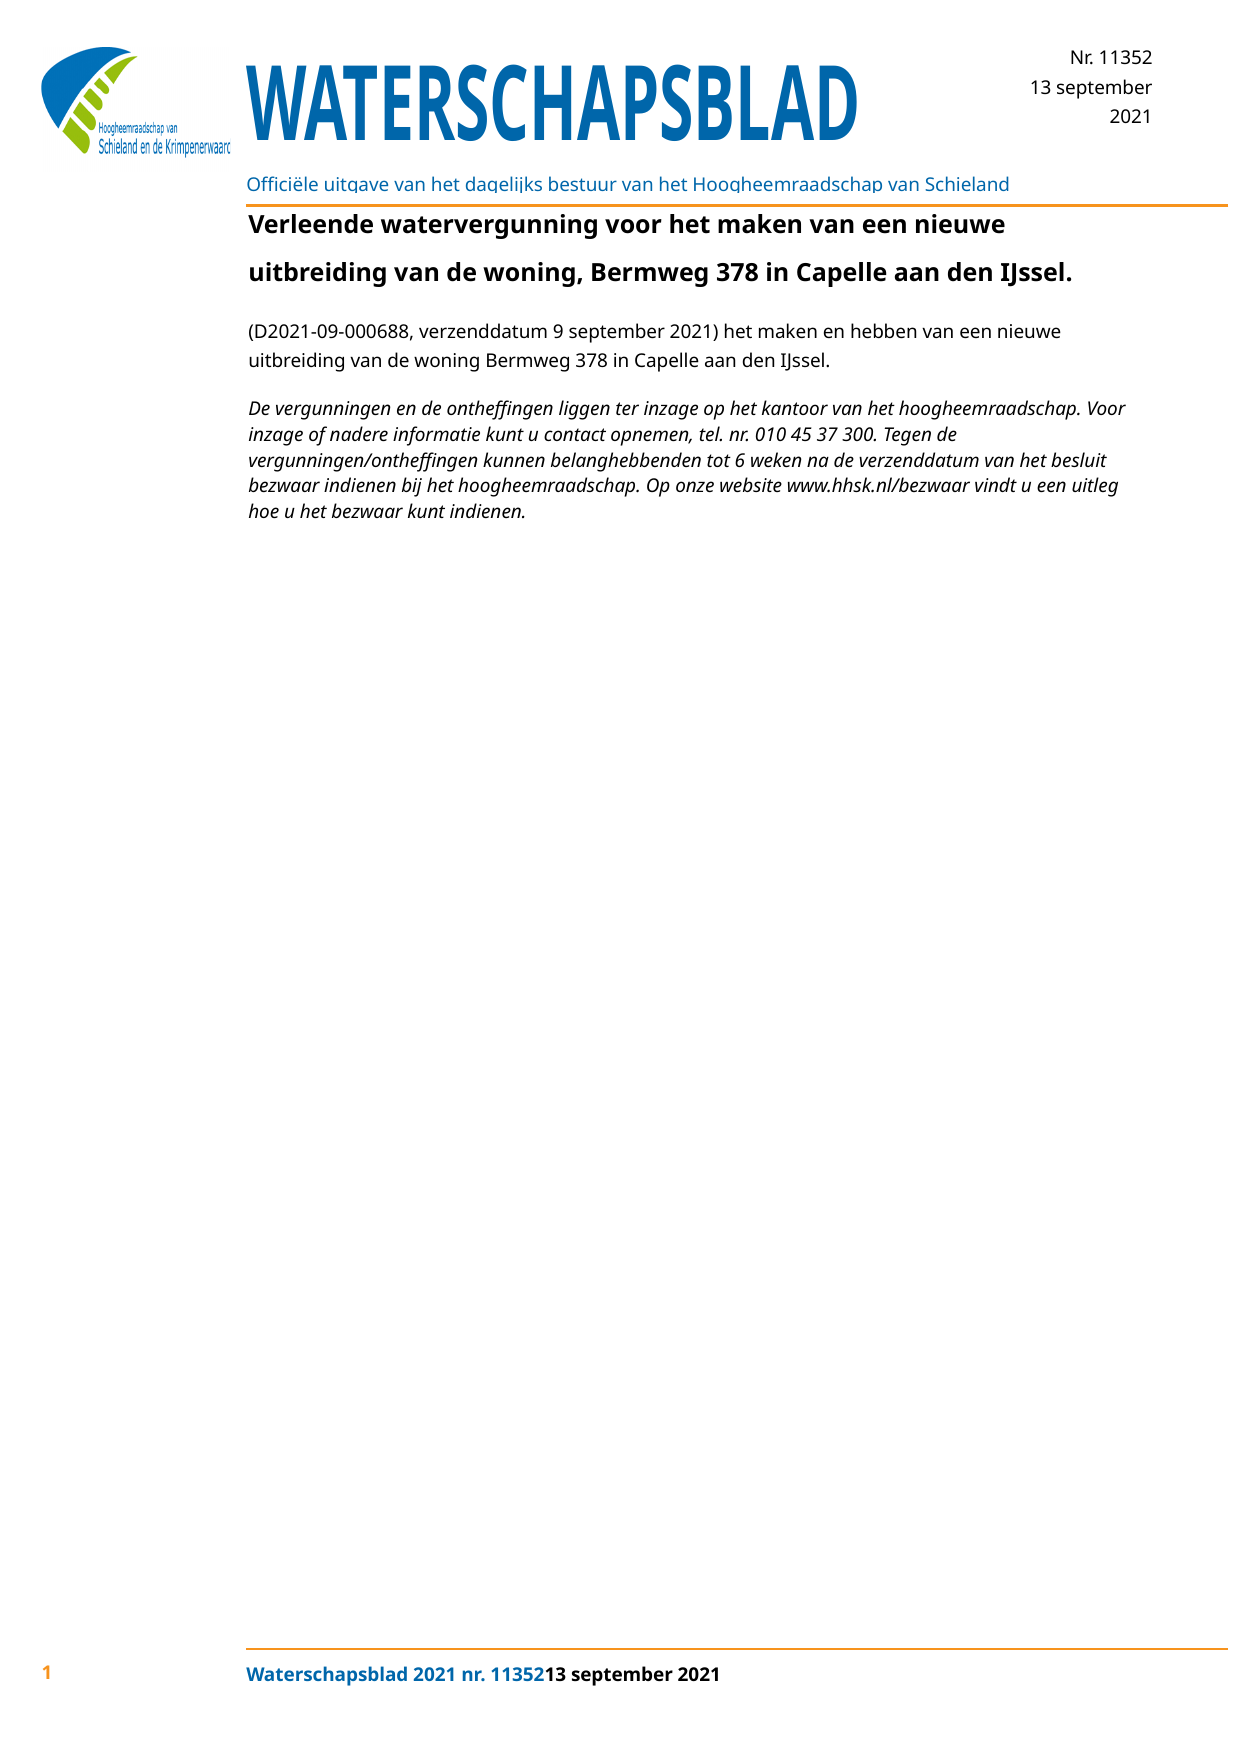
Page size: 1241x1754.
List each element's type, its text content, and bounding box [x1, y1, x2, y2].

text (D2021-09-000688, verzenddatum 9 september 2021) het maken en hebben van een nieuwe uitbreiding van de woning Bermweg 378 in Capelle aan den IJssel. [248, 318, 1152, 373]
text Verleende watervergunning voor het maken van een nieuwe uitbreiding van de woning, Bermweg 378 in Capelle aan den IJssel. [248, 207, 1152, 288]
picture [41, 47, 231, 172]
text De vergunningen en de ontheffingen liggen ter inzage op het kantoor van het hoogheemraadschap. Voor inzage of nadere informatie kunt u contact opnemen, tel. nr. 010 45 37 300. Tegen de vergunningen/ontheffingen kunnen belanghebbenden tot 6 weken na de verzenddatum van het besluit bezwaar indienen bij het hoogheemraadschap. Op onze website www.hhsk.nl/bezwaar vindt u een uitleg hoe u het bezwaar kunt indienen. [248, 395, 1152, 524]
